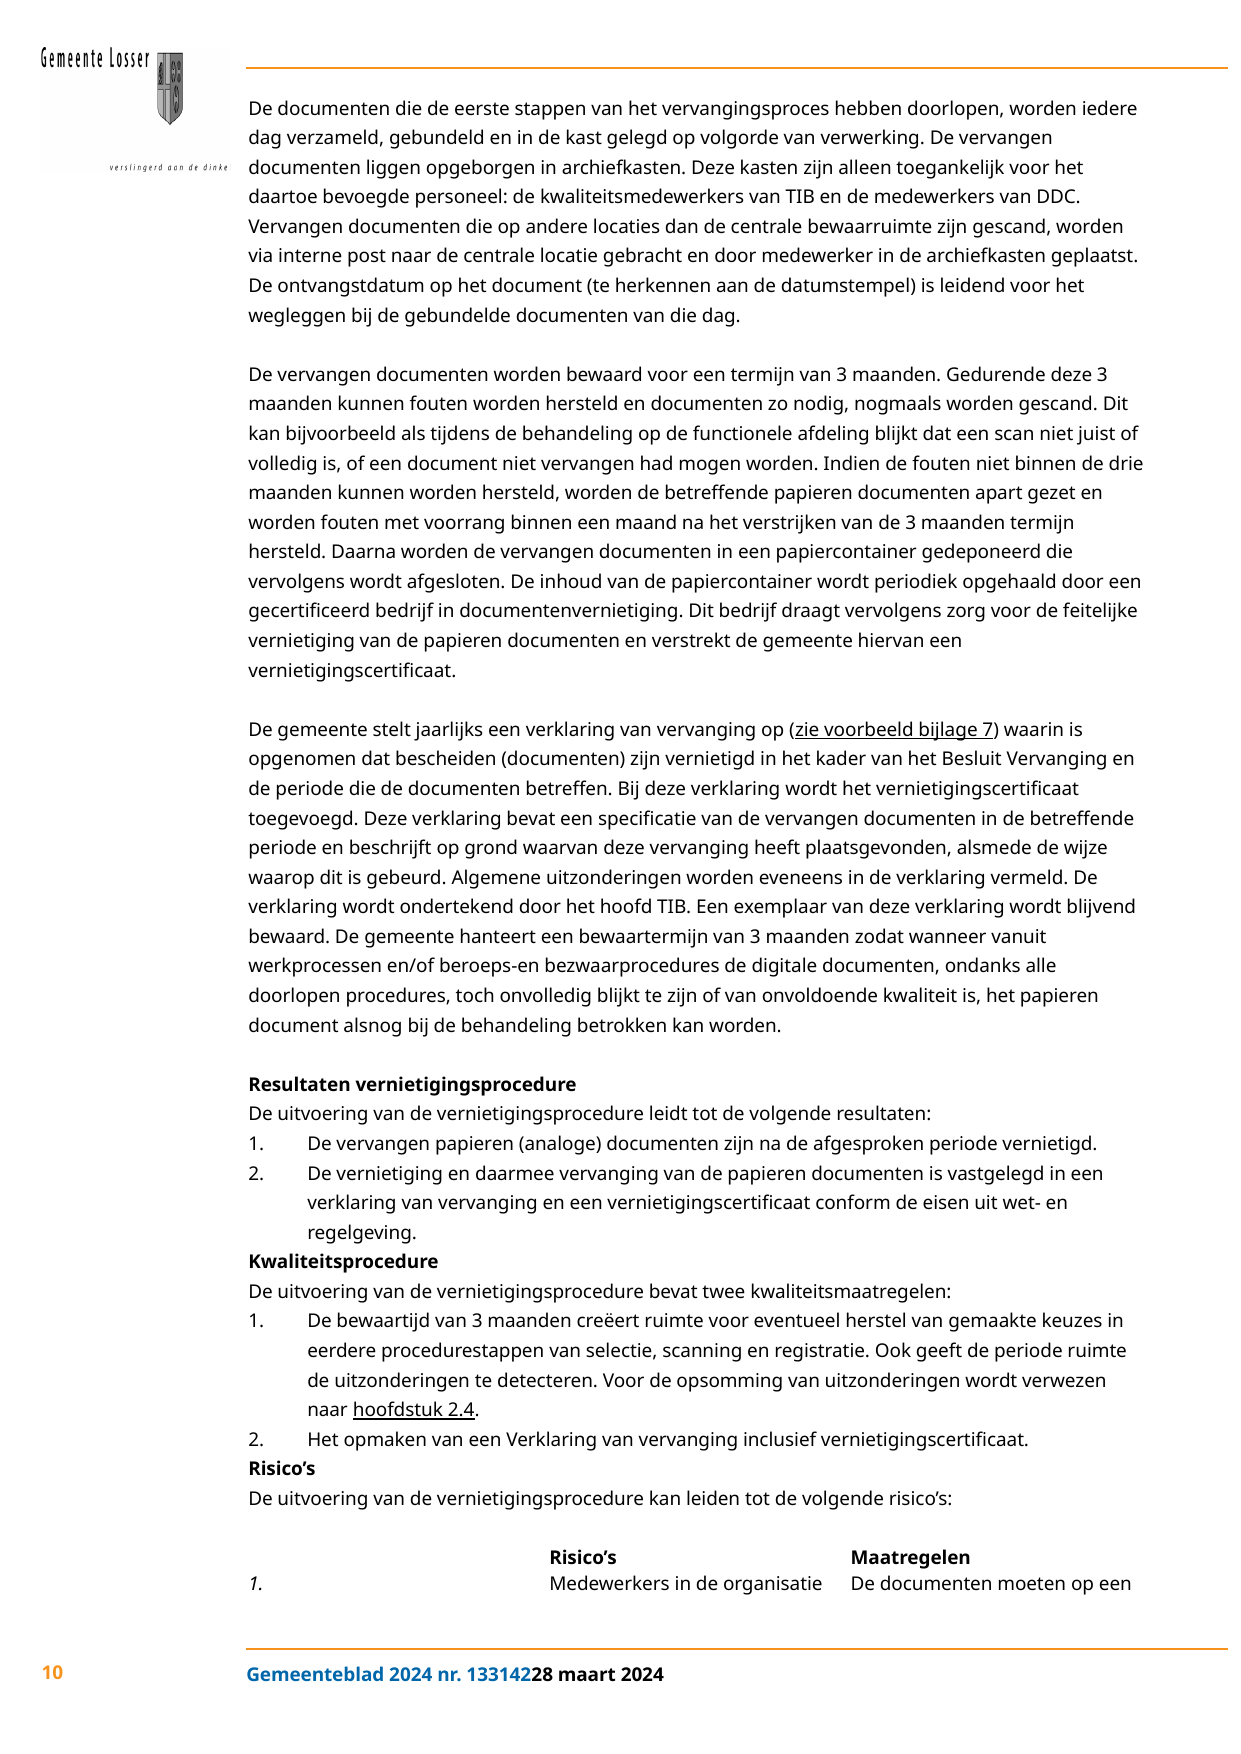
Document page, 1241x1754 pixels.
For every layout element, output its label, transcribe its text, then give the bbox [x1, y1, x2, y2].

table_header Maatregelen [850, 1545, 1152, 1570]
text Risico’s [248, 1456, 1152, 1481]
text De gemeente stelt jaarlijks een verklaring van vervanging op (zie voorbeeld bijlage 7) waarin is opgenomen dat bescheiden (documenten) zijn vernietigd in het kader van het Besluit Vervanging en de periode die de documenten betreffen. Bij deze verklaring wordt het vernietigingscertificaat toegevoegd. Deze verklaring bevat een specificatie van de vervangen documenten in de betreffende periode en beschrijft op grond waarvan deze vervanging heeft plaatsgevonden, alsmede de wijze waarop dit is gebeurd. Algemene uitzonderingen worden eveneens in de verklaring vermeld. De verklaring wordt ondertekend door het hoofd TIB. Een exemplaar van deze verklaring wordt blijvend bewaard. De gemeente hanteert een bewaartermijn van 3 maanden zodat wanneer vanuit werkprocessen en/of beroeps-en bezwaarprocedures de digitale documenten, ondanks alle doorlopen procedures, toch onvolledig blijkt te zijn of van onvoldoende kwaliteit is, het papieren document alsnog bij de behandeling betrokken kan worden. [248, 716, 1152, 1038]
text Resultaten vernietigingsprocedure [248, 1071, 1152, 1097]
text Kwaliteitsprocedure [248, 1248, 1152, 1274]
list De vervangen papieren (analoge) documenten zijn na de afgesproken periode vernietigd. [248, 1130, 1152, 1156]
text De vervangen documenten worden bewaard voor een termijn van 3 maanden. Gedurende deze 3 maanden kunnen fouten worden hersteld en documenten zo nodig, nogmaals worden gescand. Dit kan bijvoorbeeld als tijdens de behandeling op de functionele afdeling blijkt dat een scan niet juist of volledig is, of een document niet vervangen had mogen worden. Indien de fouten niet binnen de drie maanden kunnen worden hersteld, worden de betreffende papieren documenten apart gezet en worden fouten met voorrang binnen een maand na het verstrijken van de 3 maanden termijn hersteld. Daarna worden de vervangen documenten in een papiercontainer gedeponeerd die vervolgens wordt afgesloten. De inhoud van de papiercontainer wordt periodiek opgehaald door een gecertificeerd bedrijf in documentenvernietiging. Dit bedrijf draagt vervolgens zorg voor de feitelijke vernietiging van de papieren documenten en verstrekt de gemeente hiervan een vernietigingscertificaat. [248, 361, 1152, 683]
list Het opmaken van een Verklaring van vervanging inclusief vernietigingscertificaat. [248, 1426, 1152, 1452]
table_header Risico’s [549, 1545, 850, 1570]
table_cell 1. [248, 1570, 549, 1596]
text De uitvoering van de vernietigingsprocedure leidt tot de volgende resultaten: [248, 1101, 1152, 1126]
table_cell Medewerkers in de organisatie [549, 1570, 850, 1596]
text De uitvoering van de vernietigingsprocedure kan leiden tot de volgende risico’s: [248, 1485, 1152, 1511]
table_header [248, 1545, 549, 1570]
picture [41, 47, 231, 172]
text De documenten die de eerste stappen van het vervangingsproces hebben doorlopen, worden iedere dag verzameld, gebundeld en in de kast gelegd op volgorde van verwerking. De vervangen documenten liggen opgeborgen in archiefkasten. Deze kasten zijn alleen toegankelijk voor het daartoe bevoegde personeel: de kwaliteitsmedewerkers van TIB en de medewerkers van DDC. Vervangen documenten die op andere locaties dan de centrale bewaarruimte zijn gescand, worden via interne post naar de centrale locatie gebracht en door medewerker in de archiefkasten geplaatst. De ontvangstdatum op het document (te herkennen aan de datumstempel) is leidend voor het wegleggen bij de gebundelde documenten van die dag. [248, 95, 1152, 328]
list De bewaartijd van 3 maanden creëert ruimte voor eventueel herstel van gemaakte keuzes in eerdere procedurestappen van selectie, scanning en registratie. Ook geeft de periode ruimte de uitzonderingen te detecteren. Voor de opsomming van uitzonderingen wordt verwezen naar hoofdstuk 2.4. [248, 1308, 1152, 1422]
list De vernietiging en daarmee vervanging van de papieren documenten is vastgelegd in een verklaring van vervanging en een vernietigingscertificaat conform de eisen uit wet- en regelgeving. [248, 1160, 1152, 1245]
table_cell De documenten moeten op een [850, 1570, 1152, 1596]
text De uitvoering van de vernietigingsprocedure bevat twee kwaliteitsmaatregelen: [248, 1278, 1152, 1304]
